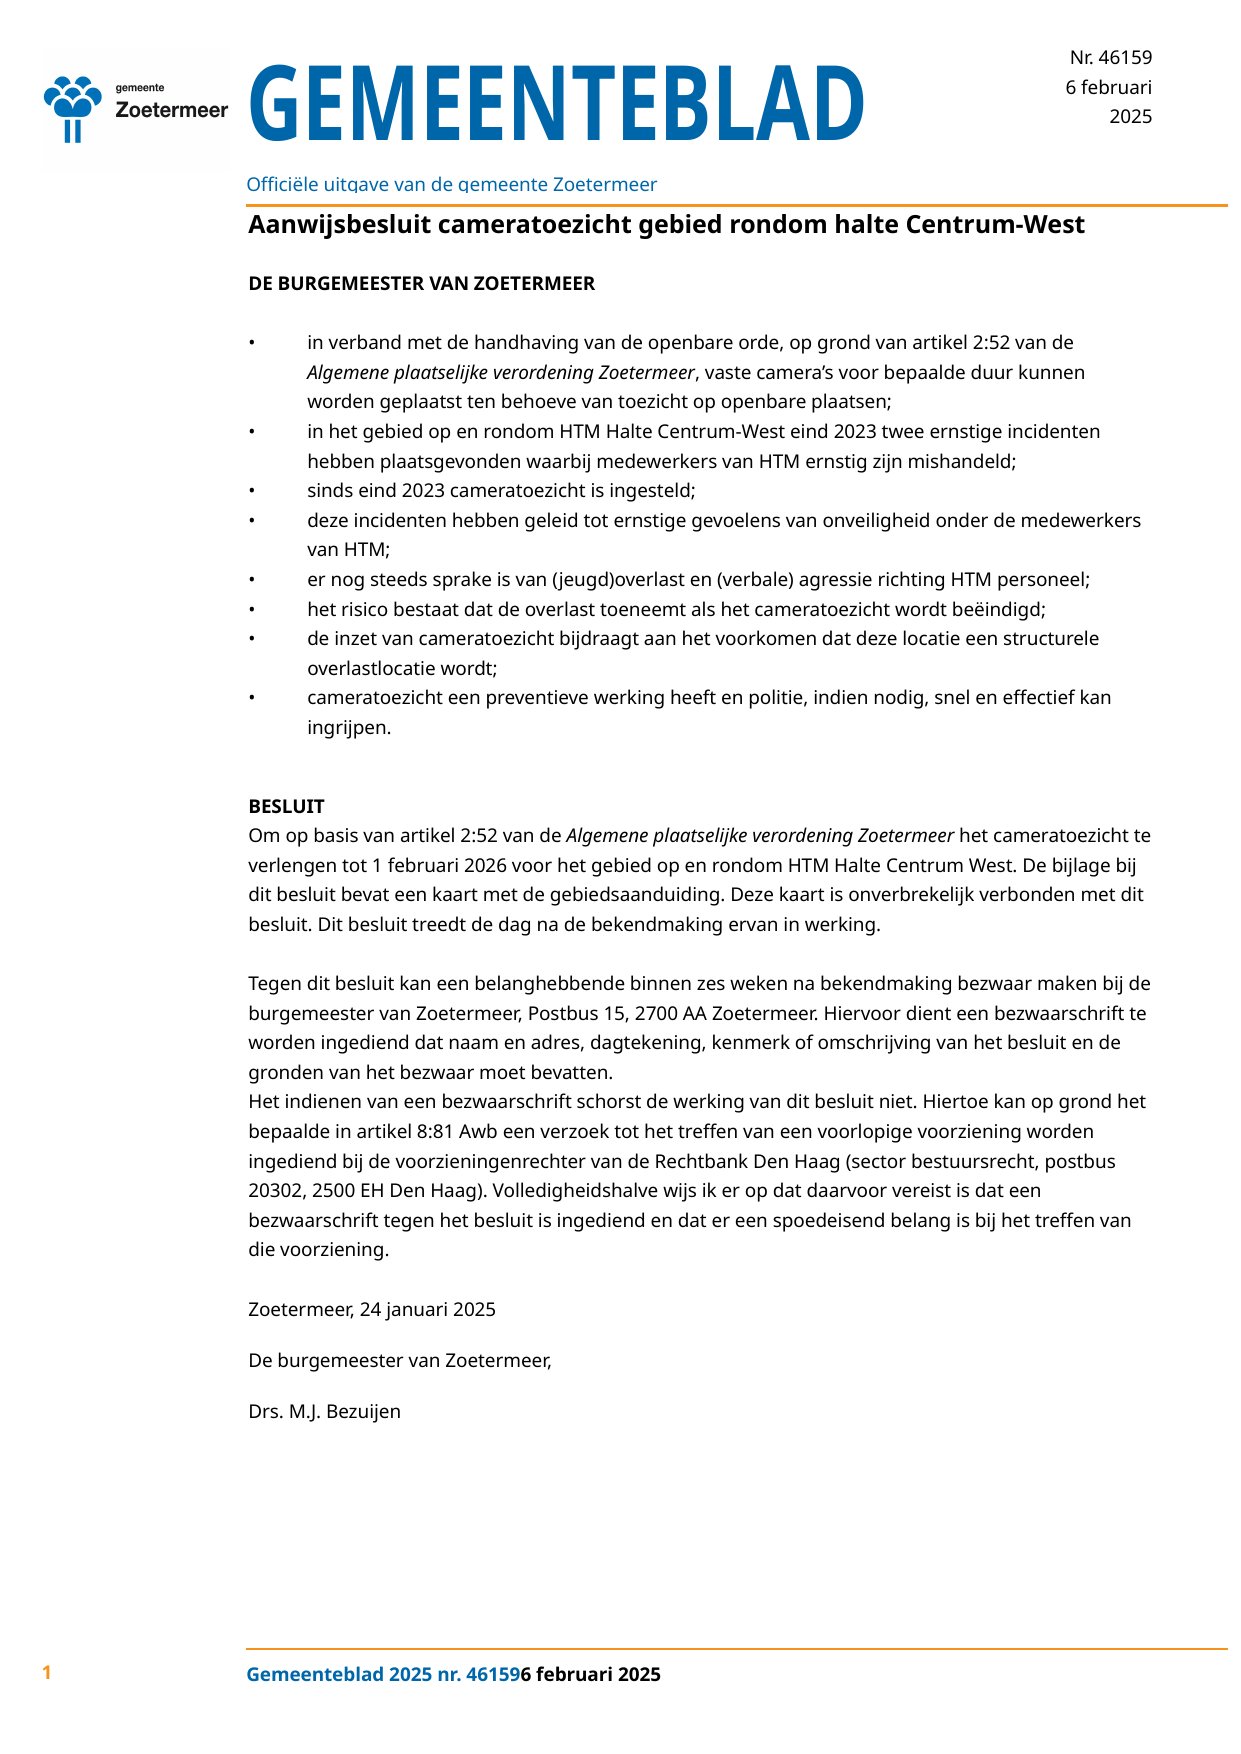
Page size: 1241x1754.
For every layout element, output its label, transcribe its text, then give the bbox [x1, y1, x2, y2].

text Het indienen van een bezwaarschrift schorst de werking van dit besluit niet. Hiertoe kan op grond het bepaalde in artikel 8:81 Awb een verzoek tot het treffen van een voorlopige voorziening worden ingediend bij de voorzieningenrechter van de Rechtbank Den Haag (sector bestuursrecht, postbus 20302, 2500 EH Den Haag). Volledigheidshalve wijs ik er op dat daarvoor vereist is dat een bezwaarschrift tegen het besluit is ingediend en dat er een spoedeisend belang is bij het treffen van die voorziening. [248, 1089, 1152, 1262]
list het risico bestaat dat de overlast toeneemt als het cameratoezicht wordt beëindigd; [248, 596, 1152, 621]
list deze incidenten hebben geleid tot ernstige gevoelens van onveiligheid onder de medewerkers van HTM; [248, 507, 1152, 562]
list in verband met de handhaving van de openbare orde, op grond van artikel 2:52 van de Algemene plaatselijke verordening Zoetermeer, vaste camera’s voor bepaalde duur kunnen worden geplaatst ten behoeve van toezicht op openbare plaatsen; [248, 329, 1152, 414]
text Zoetermeer, 24 januari 2025 [248, 1296, 1152, 1322]
text Drs. M.J. Bezuijen [248, 1399, 1152, 1424]
text DE BURGEMEESTER VAN ZOETERMEER [248, 270, 1152, 296]
list in het gebied op en rondom HTM Halte Centrum-West eind 2023 twee ernstige incidenten hebben plaatsgevonden waarbij medewerkers van HTM ernstig zijn mishandeld; [248, 418, 1152, 473]
list sinds eind 2023 cameratoezicht is ingesteld; [248, 477, 1152, 503]
text De burgemeester van Zoetermeer, [248, 1347, 1152, 1373]
list er nog steeds sprake is van (jeugd)overlast en (verbale) agressie richting HTM personeel; [248, 566, 1152, 592]
text Om op basis van artikel 2:52 van de Algemene plaatselijke verordening Zoetermeer het cameratoezicht te verlengen tot 1 februari 2026 voor het gebied op en rondom HTM Halte Centrum West. De bijlage bij dit besluit bevat een kaart met de gebiedsaanduiding. Deze kaart is onverbrekelijk verbonden met dit besluit. Dit besluit treedt de dag na de bekendmaking ervan in werking. [248, 822, 1152, 937]
text BESLUIT [248, 793, 1152, 819]
list de inzet van cameratoezicht bijdraagt aan het voorkomen dat deze locatie een structurele overlastlocatie wordt; [248, 625, 1152, 681]
list cameratoezicht een preventieve werking heeft en politie, indien nodig, snel en effectief kan ingrijpen. [248, 684, 1152, 740]
picture [41, 47, 231, 172]
text Tegen dit besluit kan een belanghebbende binnen zes weken na bekendmaking bezwaar maken bij de burgemeester van Zoetermeer, Postbus 15, 2700 AA Zoetermeer. Hiervoor dient een bezwaarschrift te worden ingediend dat naam en adres, dagtekening, kenmerk of omschrijving van het besluit en de gronden van het bezwaar moet bevatten. [248, 970, 1152, 1085]
text Aanwijsbesluit cameratoezicht gebied rondom halte Centrum-West [248, 207, 1152, 241]
